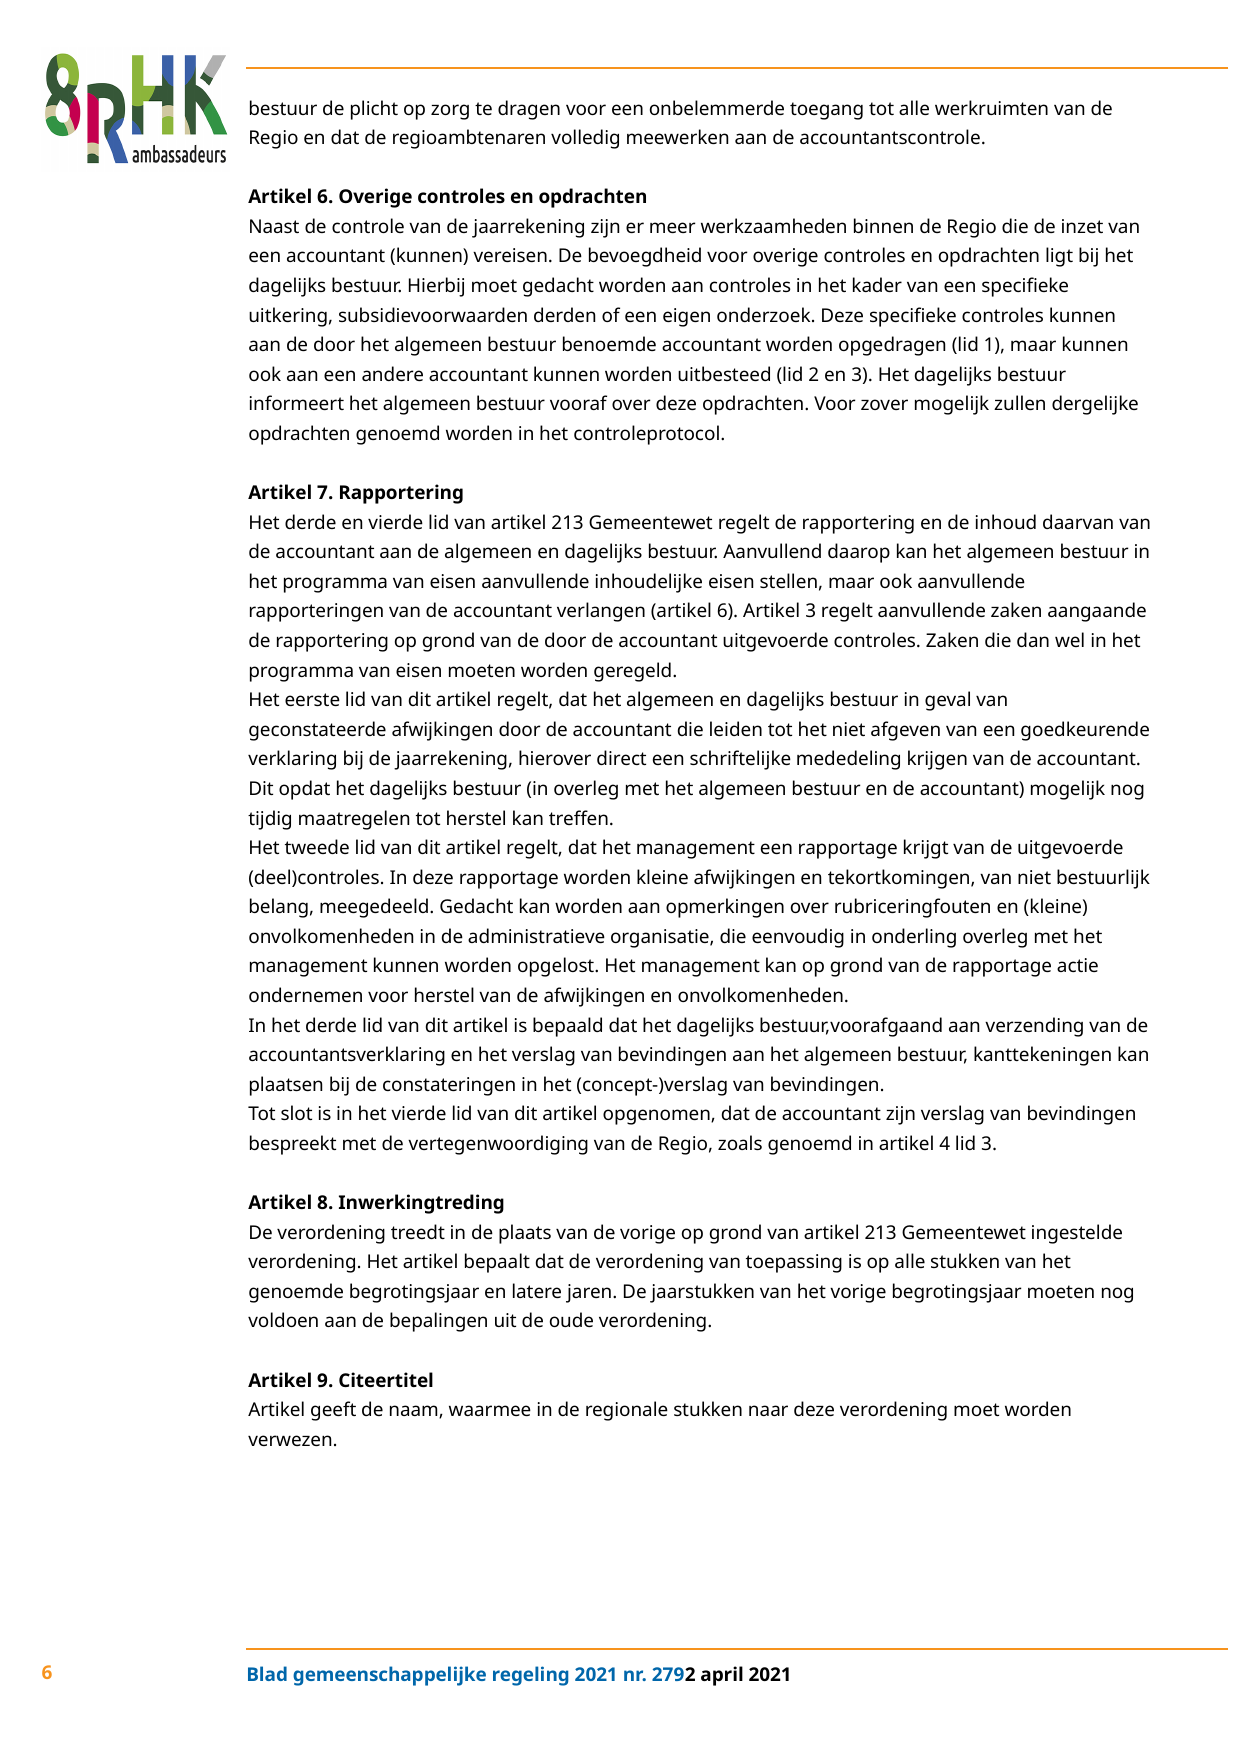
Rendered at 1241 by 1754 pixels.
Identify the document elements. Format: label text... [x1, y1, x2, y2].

text Het derde en vierde lid van artikel 213 Gemeentewet regelt de rapportering en de inhoud daarvan van de accountant aan de algemeen en dagelijks bestuur. Aanvullend daarop kan het algemeen bestuur in het programma van eisen aanvullende inhoudelijke eisen stellen, maar ook aanvullende rapporteringen van de accountant verlangen (artikel 6). Artikel 3 regelt aanvullende zaken aangaande de rapportering op grond van de door de accountant uitgevoerde controles. Zaken die dan wel in het programma van eisen moeten worden geregeld. [248, 509, 1152, 683]
picture [41, 47, 231, 172]
text Artikel geeft de naam, waarmee in de regionale stukken naar deze verordening moet worden verwezen. [248, 1396, 1152, 1452]
text De verordening treedt in de plaats van de vorige op grond van artikel 213 Gemeentewet ingestelde verordening. Het artikel bepaalt dat de verordening van toepassing is op alle stukken van het genoemde begrotingsjaar en latere jaren. De jaarstukken van het vorige begrotingsjaar moeten nog voldoen aan de bepalingen uit de oude verordening. [248, 1219, 1152, 1333]
text Artikel 8. Inwerkingtreding [248, 1189, 1152, 1215]
text Artikel 9. Citeertitel [248, 1367, 1152, 1393]
text Tot slot is in het vierde lid van dit artikel opgenomen, dat de accountant zijn verslag van bevindingen bespreekt met de vertegenwoordiging van de Regio, zoals genoemd in artikel 4 lid 3. [248, 1101, 1152, 1156]
text bestuur de plicht op zorg te dragen voor een onbelemmerde toegang tot alle werkruimten van de Regio en dat de regioambtenaren volledig meewerken aan de accountantscontrole. [248, 95, 1152, 150]
text In het derde lid van dit artikel is bepaald dat het dagelijks bestuur,voorafgaand aan verzending van de accountantsverklaring en het verslag van bevindingen aan het algemeen bestuur, kanttekeningen kan plaatsen bij de constateringen in het (concept-)verslag van bevindingen. [248, 1012, 1152, 1097]
text Het eerste lid van dit artikel regelt, dat het algemeen en dagelijks bestuur in geval van geconstateerde afwijkingen door de accountant die leiden tot het niet afgeven van een goedkeurende verklaring bij de jaarrekening, hierover direct een schriftelijke mededeling krijgen van de accountant. Dit opdat het dagelijks bestuur (in overleg met het algemeen bestuur en de accountant) mogelijk nog tijdig maatregelen tot herstel kan treffen. [248, 686, 1152, 831]
text Het tweede lid van dit artikel regelt, dat het management een rapportage krijgt van de uitgevoerde (deel)controles. In deze rapportage worden kleine afwijkingen en tekortkomingen, van niet bestuurlijk belang, meegedeeld. Gedacht kan worden aan opmerkingen over rubriceringfouten en (kleine) onvolkomenheden in de administratieve organisatie, die eenvoudig in onderling overleg met het management kunnen worden opgelost. Het management kan op grond van de rapportage actie ondernemen voor herstel van de afwijkingen en onvolkomenheden. [248, 834, 1152, 1008]
text Artikel 7. Rapportering [248, 479, 1152, 505]
text Naast de controle van de jaarrekening zijn er meer werkzaamheden binnen de Regio die de inzet van een accountant (kunnen) vereisen. De bevoegdheid voor overige controles en opdrachten ligt bij het dagelijks bestuur. Hierbij moet gedacht worden aan controles in het kader van een specifieke uitkering, subsidievoorwaarden derden of een eigen onderzoek. Deze specifieke controles kunnen aan de door het algemeen bestuur benoemde accountant worden opgedragen (lid 1), maar kunnen ook aan een andere accountant kunnen worden uitbesteed (lid 2 en 3). Het dagelijks bestuur informeert het algemeen bestuur vooraf over deze opdrachten. Voor zover mogelijk zullen dergelijke opdrachten genoemd worden in het controleprotocol. [248, 213, 1152, 446]
text Artikel 6. Overige controles en opdrachten [248, 183, 1152, 209]
